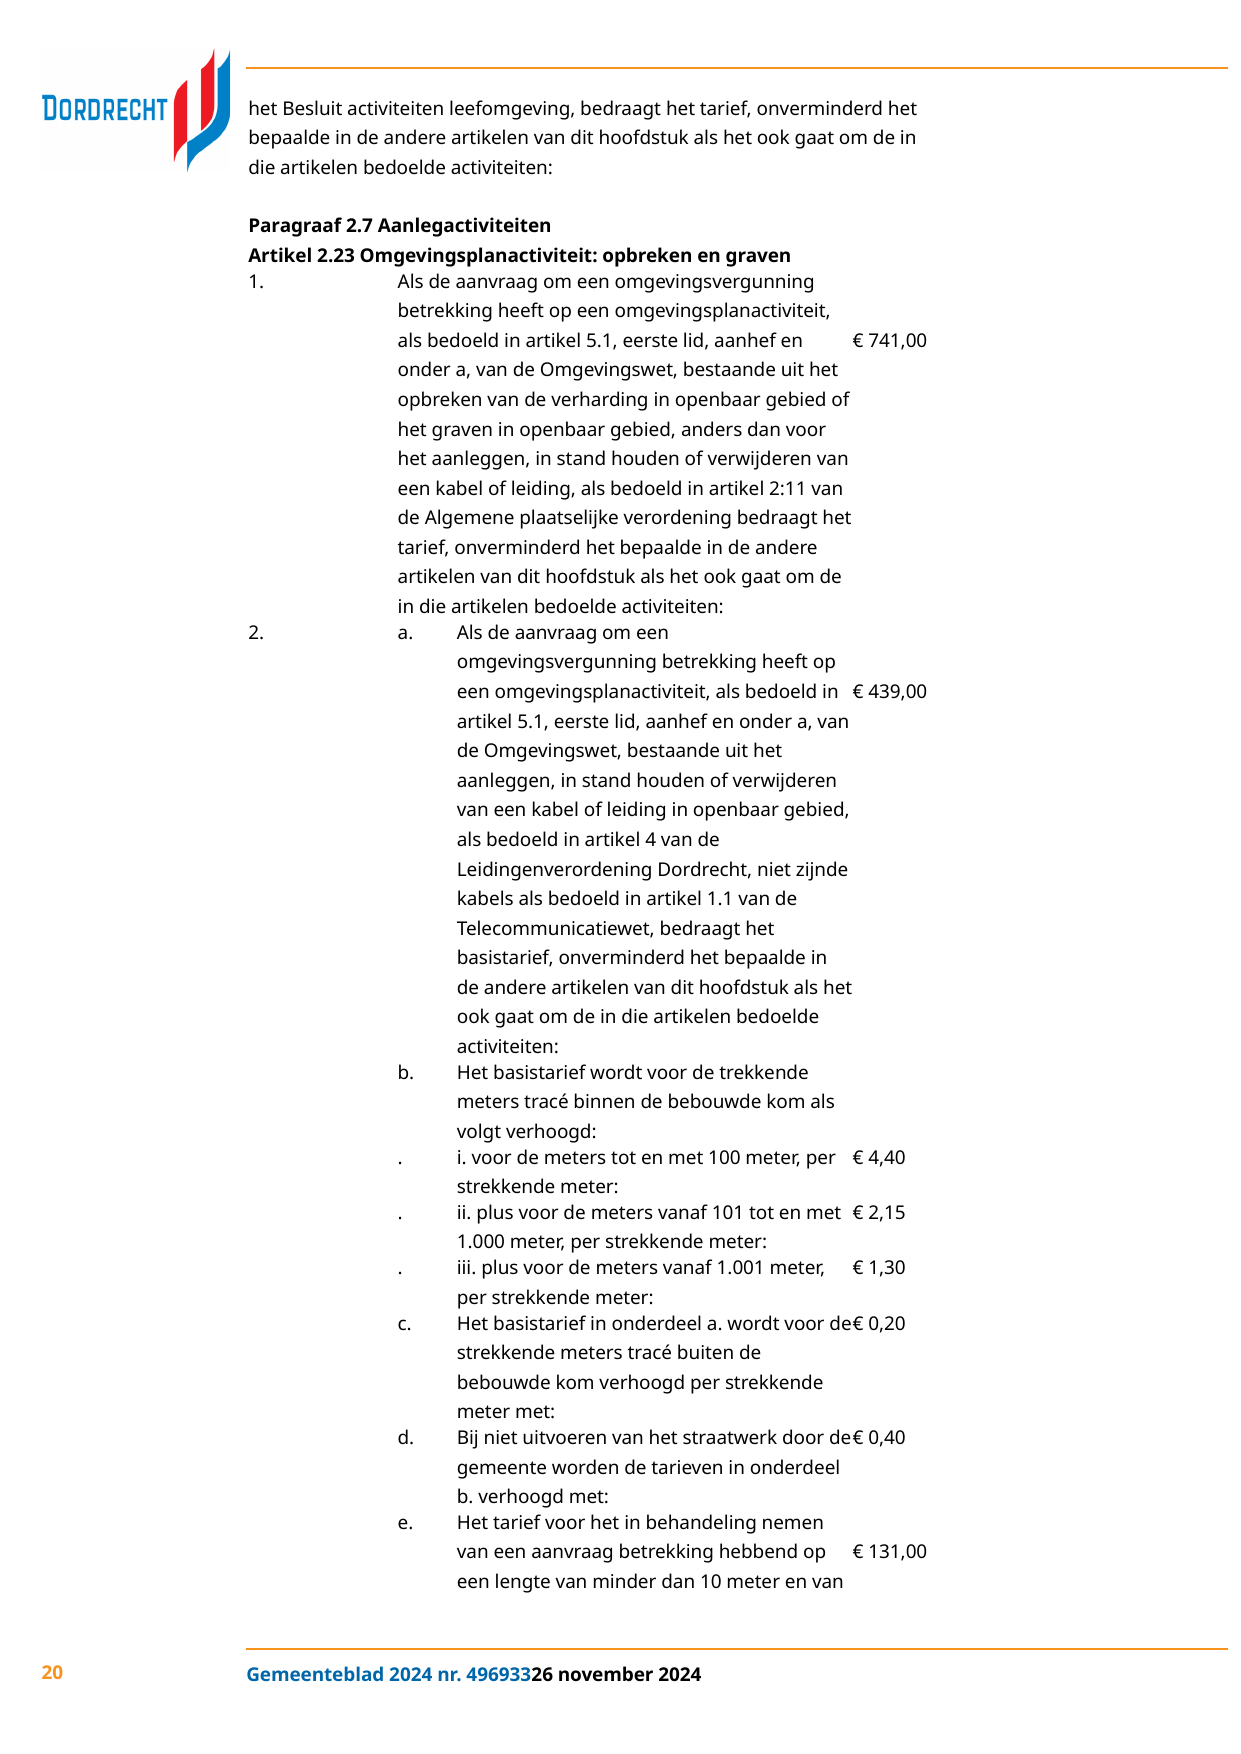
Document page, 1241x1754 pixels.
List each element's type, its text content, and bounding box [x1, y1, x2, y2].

table_cell Het basistarief wordt voor de trekkende meters tracé binnen de bebouwde kom als volgt verhoogd: [398, 1059, 852, 1144]
table_cell iii. plus voor de meters vanaf 1.001 meter, per strekkende meter: [398, 1255, 852, 1310]
table_cell [944, 95, 1152, 180]
table_cell € 1,30 [853, 1255, 1002, 1310]
table_cell i. voor de meters tot en met 100 meter, per strekkende meter: [398, 1144, 852, 1199]
table_cell € 741,00 [853, 268, 1002, 619]
table_cell € 0,40 [853, 1424, 1002, 1509]
table_cell [248, 1255, 397, 1310]
table_cell 2. [248, 619, 397, 1059]
table_cell [248, 1199, 397, 1254]
picture [41, 47, 231, 172]
table_cell Het basistarief in onderdeel a. wordt voor de strekkende meters tracé buiten de bebouwde kom verhoogd per strekkende meter met: [398, 1310, 852, 1424]
table_cell Als de aanvraag om een omgevingsvergunning betrekking heeft op een omgevingsplanactiviteit, als bedoeld in artikel 5.1, eerste lid, aanhef en onder a, van de Omgevingswet, bestaande uit het aanleggen, in stand houden of verwijderen van een kabel of leiding in openbaar gebied, als bedoeld in artikel 4 van de Leidingenverordening Dordrecht, niet zijnde kabels als bedoeld in artikel 1.1 van de Telecommunicatiewet, bedraagt het basistarief, onverminderd het bepaalde in de andere artikelen van dit hoofdstuk als het ook gaat om de in die artikelen bedoelde activiteiten: [398, 619, 852, 1059]
table_cell € 0,20 [853, 1310, 1002, 1424]
table_cell € 131,00 [853, 1509, 1002, 1594]
table_cell [248, 1509, 397, 1594]
table_cell [248, 1424, 397, 1509]
table_header Artikel 2.23 Omgevingsplanactiviteit: opbreken en graven [248, 242, 1002, 268]
table_cell € 439,00 [853, 619, 1002, 1059]
table_cell Als de aanvraag om een omgevingsvergunning betrekking heeft op een omgevingsplanactiviteit, als bedoeld in artikel 5.1, eerste lid, aanhef en onder a, van de Omgevingswet, bestaande uit het opbreken van de verharding in openbaar gebied of het graven in openbaar gebied, anders dan voor het aanleggen, in stand houden of verwijderen van een kabel of leiding, als bedoeld in artikel 2:11 van de Algemene plaatselijke verordening bedraagt het tarief, onverminderd het bepaalde in de andere artikelen van dit hoofdstuk als het ook gaat om de in die artikelen bedoelde activiteiten: [398, 268, 852, 619]
table_cell € 2,15 [853, 1199, 1002, 1254]
table_cell [248, 1144, 397, 1199]
table_cell 1. [248, 268, 397, 619]
table_cell het Besluit activiteiten leefomgeving, bedraagt het tarief, onverminderd het bepaalde in de andere artikelen van dit hoofdstuk als het ook gaat om de in die artikelen bedoelde activiteiten: [248, 95, 944, 180]
table_cell Bij niet uitvoeren van het straatwerk door de gemeente worden de tarieven in onderdeel b. verhoogd met: [398, 1424, 852, 1509]
text Paragraaf 2.7 Aanlegactiviteiten [248, 212, 1152, 238]
table_cell Het tarief voor het in behandeling nemen van een aanvraag betrekking hebbend op een lengte van minder dan 10 meter en van [398, 1509, 852, 1594]
table_cell € 4,40 [853, 1144, 1002, 1199]
table_cell [248, 1310, 397, 1424]
table_cell [248, 1059, 397, 1144]
table_cell [853, 1059, 1002, 1144]
table_cell ii. plus voor de meters vanaf 101 tot en met 1.000 meter, per strekkende meter: [398, 1199, 852, 1254]
